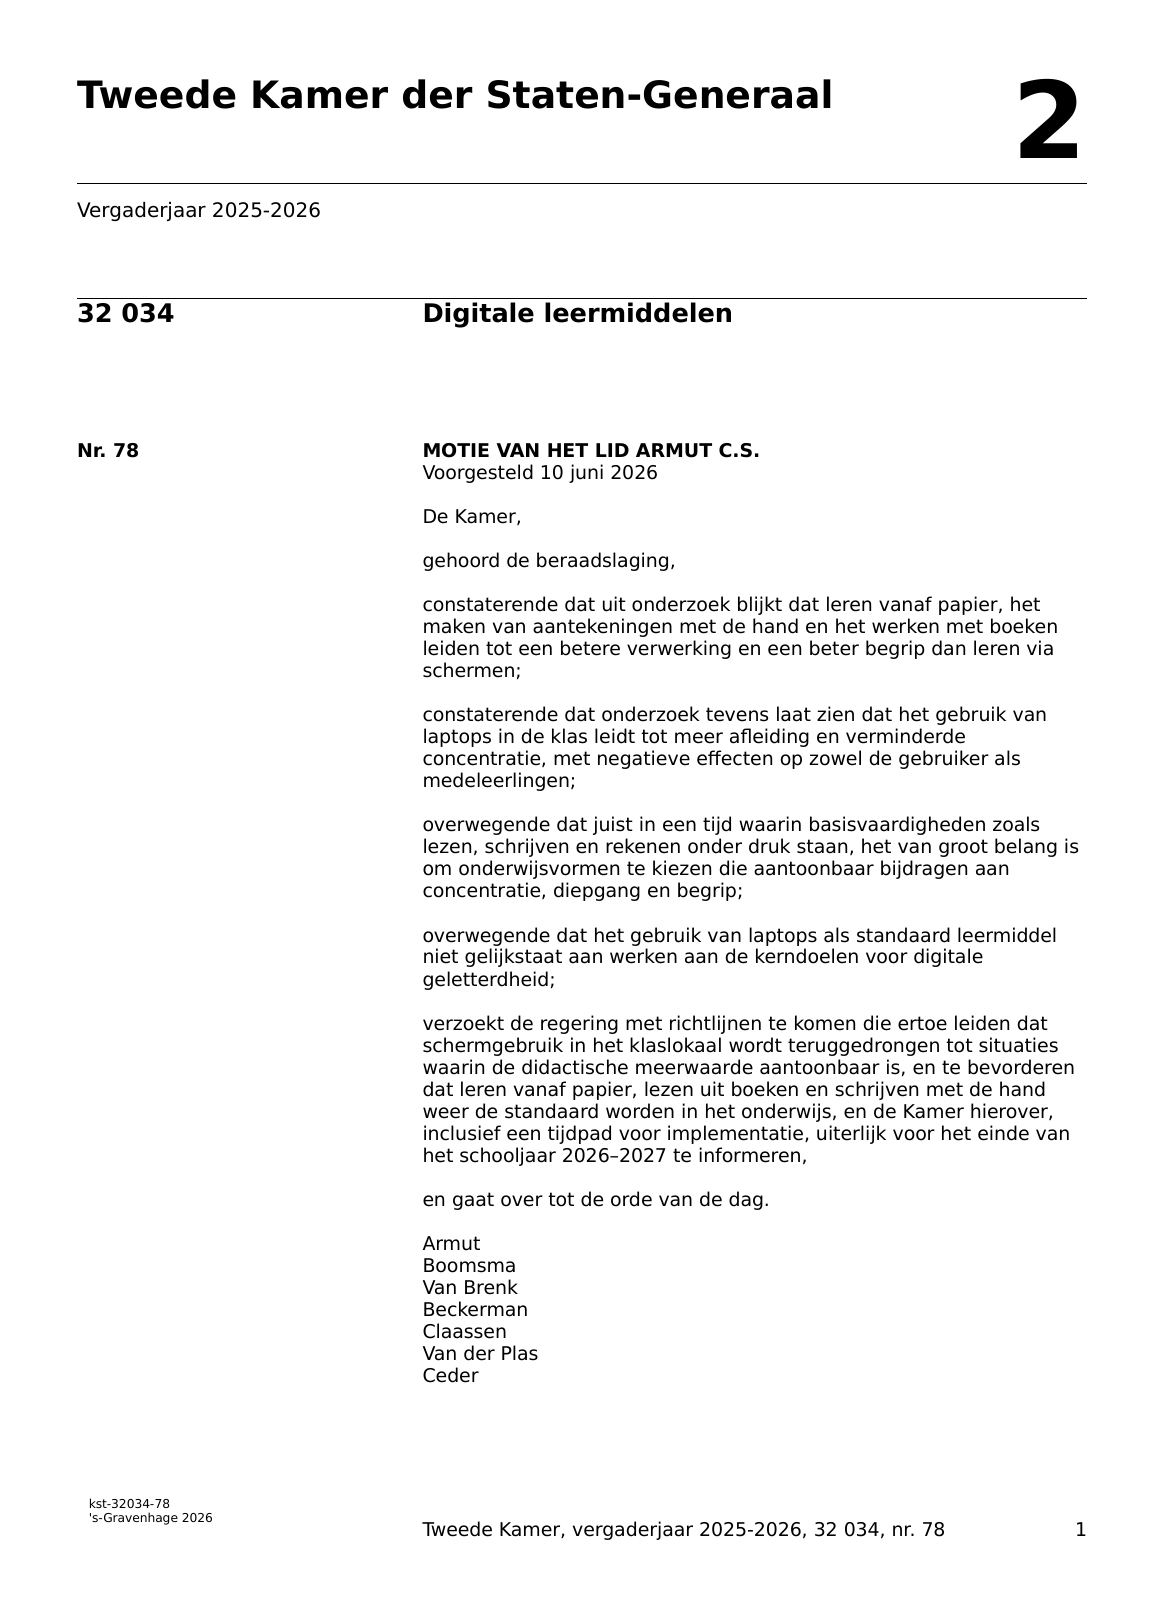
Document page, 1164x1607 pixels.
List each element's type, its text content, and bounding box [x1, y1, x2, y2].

subtitle 32 034 Digitale leermiddelen [77, 299, 1087, 329]
text overwegende dat juist in een tijd waarin basisvaardigheden zoals lezen, schrijven en rekenen onder druk staan, het van groot belang is om onderwijsvormen te kiezen die aantoonbaar bijdragen aan concentratie, diepgang en begrip; [422, 814, 1087, 902]
text Beckerman [422, 1299, 1087, 1321]
text Armut [422, 1233, 1087, 1255]
text en gaat over tot de orde van de dag. [422, 1189, 1087, 1211]
text Van der Plas [422, 1343, 1087, 1365]
text De Kamer, [422, 506, 1087, 528]
table_cell Vergaderjaar 2025-2026 [77, 184, 1087, 298]
text Voorgesteld 10 juni 2026 [422, 462, 1087, 484]
text 's-Gravenhage 2026 [88, 1511, 323, 1525]
text Van Brenk [422, 1277, 1087, 1299]
text verzoekt de regering met richtlijnen te komen die ertoe leiden dat schermgebruik in het klaslokaal wordt teruggedrongen tot situaties waarin de didactische meerwaarde aantoonbaar is, en te bevorderen dat leren vanaf papier, lezen uit boeken en schrijven met de hand weer de standaard worden in het onderwijs, en de Kamer hierover, inclusief een tijdpad voor implementatie, uiterlijk voor het einde van het schooljaar 2026–2027 te informeren, [422, 1013, 1087, 1166]
text Boomsma [422, 1255, 1087, 1277]
text Ceder [422, 1365, 1087, 1387]
text constaterende dat onderzoek tevens laat zien dat het gebruik van laptops in de klas leidt tot meer afleiding en verminderde concentratie, met negatieve effecten op zowel de gebruiker als medeleerlingen; [422, 704, 1087, 792]
text constaterende dat uit onderzoek blijkt dat leren vanaf papier, het maken van aantekeningen met de hand en het werken met boeken leiden tot een betere verwerking en een beter begrip dan leren via schermen; [422, 594, 1087, 682]
table_header 2 [886, 59, 1087, 183]
text kst-32034-78 [88, 1497, 323, 1511]
text overwegende dat het gebruik van laptops als standaard leermiddel niet gelijkstaat aan werken aan de kerndoelen voor digitale geletterdheid; [422, 924, 1087, 990]
text Claassen [422, 1321, 1087, 1343]
text gehoord de beraadslaging, [422, 550, 1087, 572]
table_header Tweede Kamer der Staten-Generaal [77, 59, 886, 183]
subtitle Nr. 78 MOTIE VAN HET LID ARMUT C.S. [77, 440, 1087, 462]
